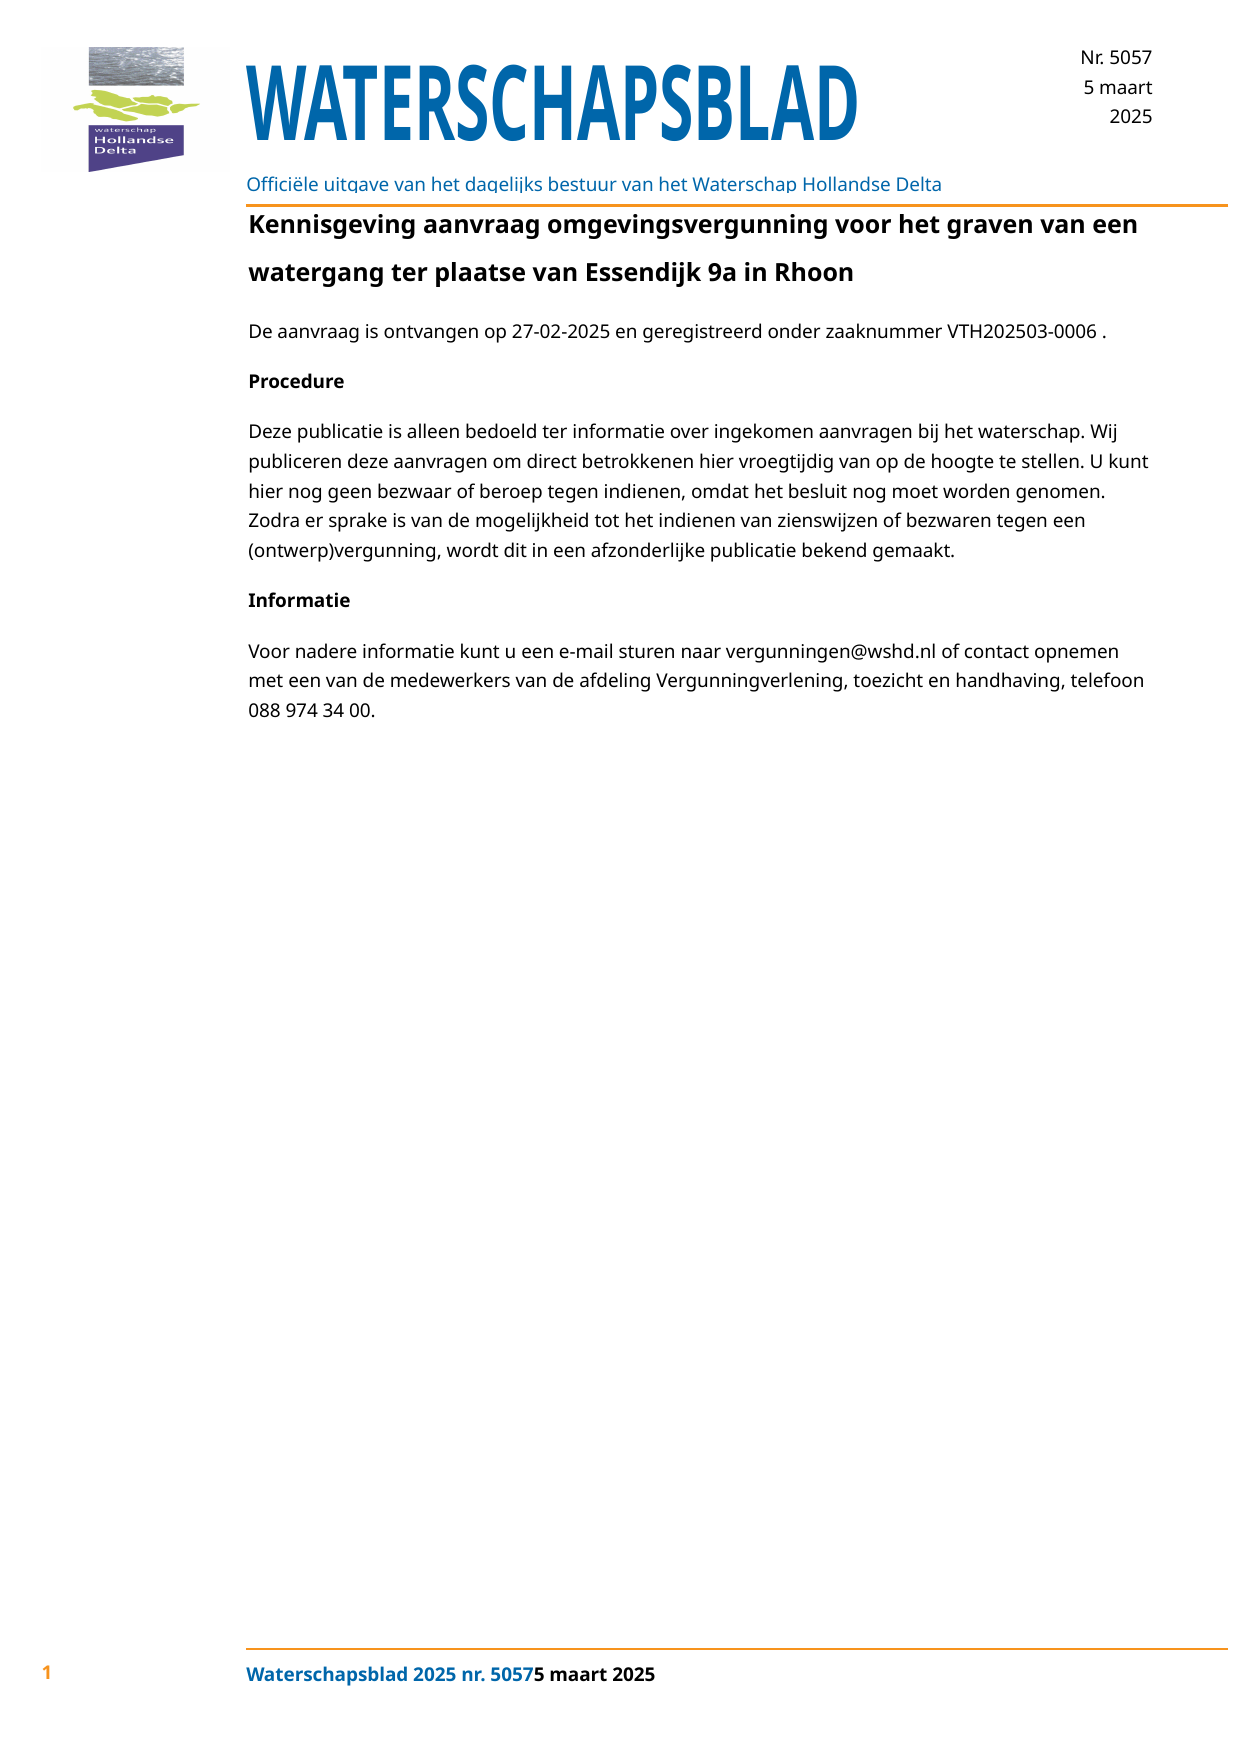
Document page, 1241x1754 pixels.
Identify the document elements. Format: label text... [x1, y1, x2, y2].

text Voor nadere informatie kunt u een e-mail sturen naar vergunningen@wshd.nl of contact opnemen met een van de medewerkers van de afdeling Vergunningverlening, toezicht en handhaving, telefoon 088 974 34 00. [248, 638, 1152, 723]
text De aanvraag is ontvangen op 27-02-2025 en geregistreerd onder zaaknummer VTH202503-0006 . [248, 318, 1152, 344]
text Kennisgeving aanvraag omgevingsvergunning voor het graven van een watergang ter plaatse van Essendijk 9a in Rhoon [248, 207, 1152, 288]
text Informatie [248, 587, 1152, 613]
text Deze publicatie is alleen bedoeld ter informatie over ingekomen aanvragen bij het waterschap. Wij publiceren deze aanvragen om direct betrokkenen hier vroegtijdig van op de hoogte te stellen. U kunt hier nog geen bezwaar of beroep tegen indienen, omdat het besluit nog moet worden genomen. Zodra er sprake is van de mogelijkheid tot het indienen van zienswijzen of bezwaren tegen een (ontwerp)vergunning, wordt dit in een afzonderlijke publicatie bekend gemaakt. [248, 419, 1152, 563]
picture [41, 47, 231, 172]
text Procedure [248, 368, 1152, 394]
